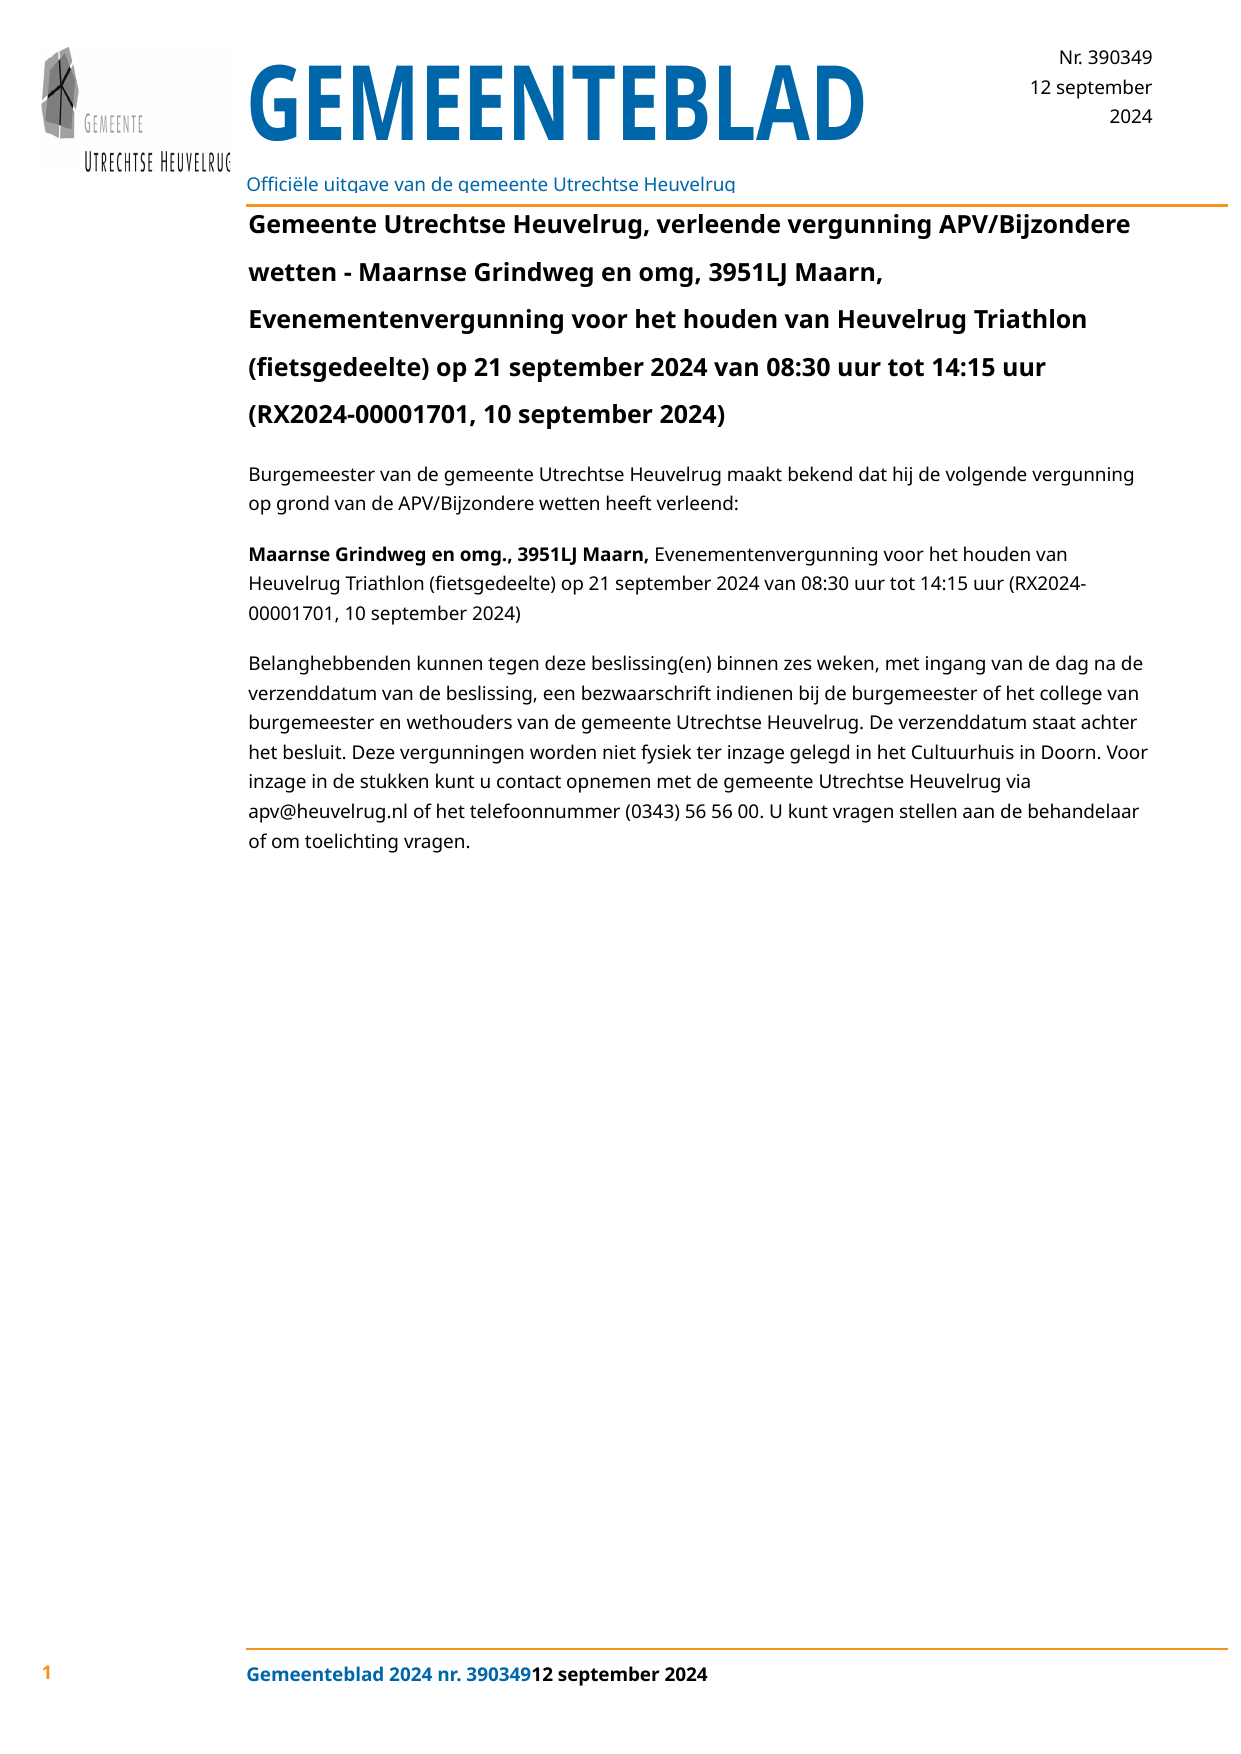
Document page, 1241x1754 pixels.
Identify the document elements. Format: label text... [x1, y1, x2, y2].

text Burgemeester van de gemeente Utrechtse Heuvelrug maakt bekend dat hij de volgende vergunning op grond van de APV/Bijzondere wetten heeft verleend: [248, 461, 1152, 516]
text Gemeente Utrechtse Heuvelrug, verleende vergunning APV/Bijzondere wetten - Maarnse Grindweg en omg, 3951LJ Maarn, Evenementenvergunning voor het houden van Heuvelrug Triathlon (fietsgedeelte) op 21 september 2024 van 08:30 uur tot 14:15 uur (RX2024-00001701, 10 september 2024) [248, 207, 1152, 431]
picture [41, 47, 231, 172]
text Maarnse Grindweg en omg., 3951LJ Maarn, Evenementenvergunning voor het houden van Heuvelrug Triathlon (fietsgedeelte) op 21 september 2024 van 08:30 uur tot 14:15 uur (RX2024-00001701, 10 september 2024) [248, 541, 1152, 626]
text Belanghebbenden kunnen tegen deze beslissing(en) binnen zes weken, met ingang van de dag na de verzenddatum van de beslissing, een bezwaarschrift indienen bij de burgemeester of het college van burgemeester en wethouders van de gemeente Utrechtse Heuvelrug. De verzenddatum staat achter het besluit. Deze vergunningen worden niet fysiek ter inzage gelegd in het Cultuurhuis in Doorn. Voor inzage in de stukken kunt u contact opnemen met de gemeente Utrechtse Heuvelrug via apv@heuvelrug.nl of het telefoonnummer (0343) 56 56 00. U kunt vragen stellen aan de behandelaar of om toelichting vragen. [248, 650, 1152, 853]
